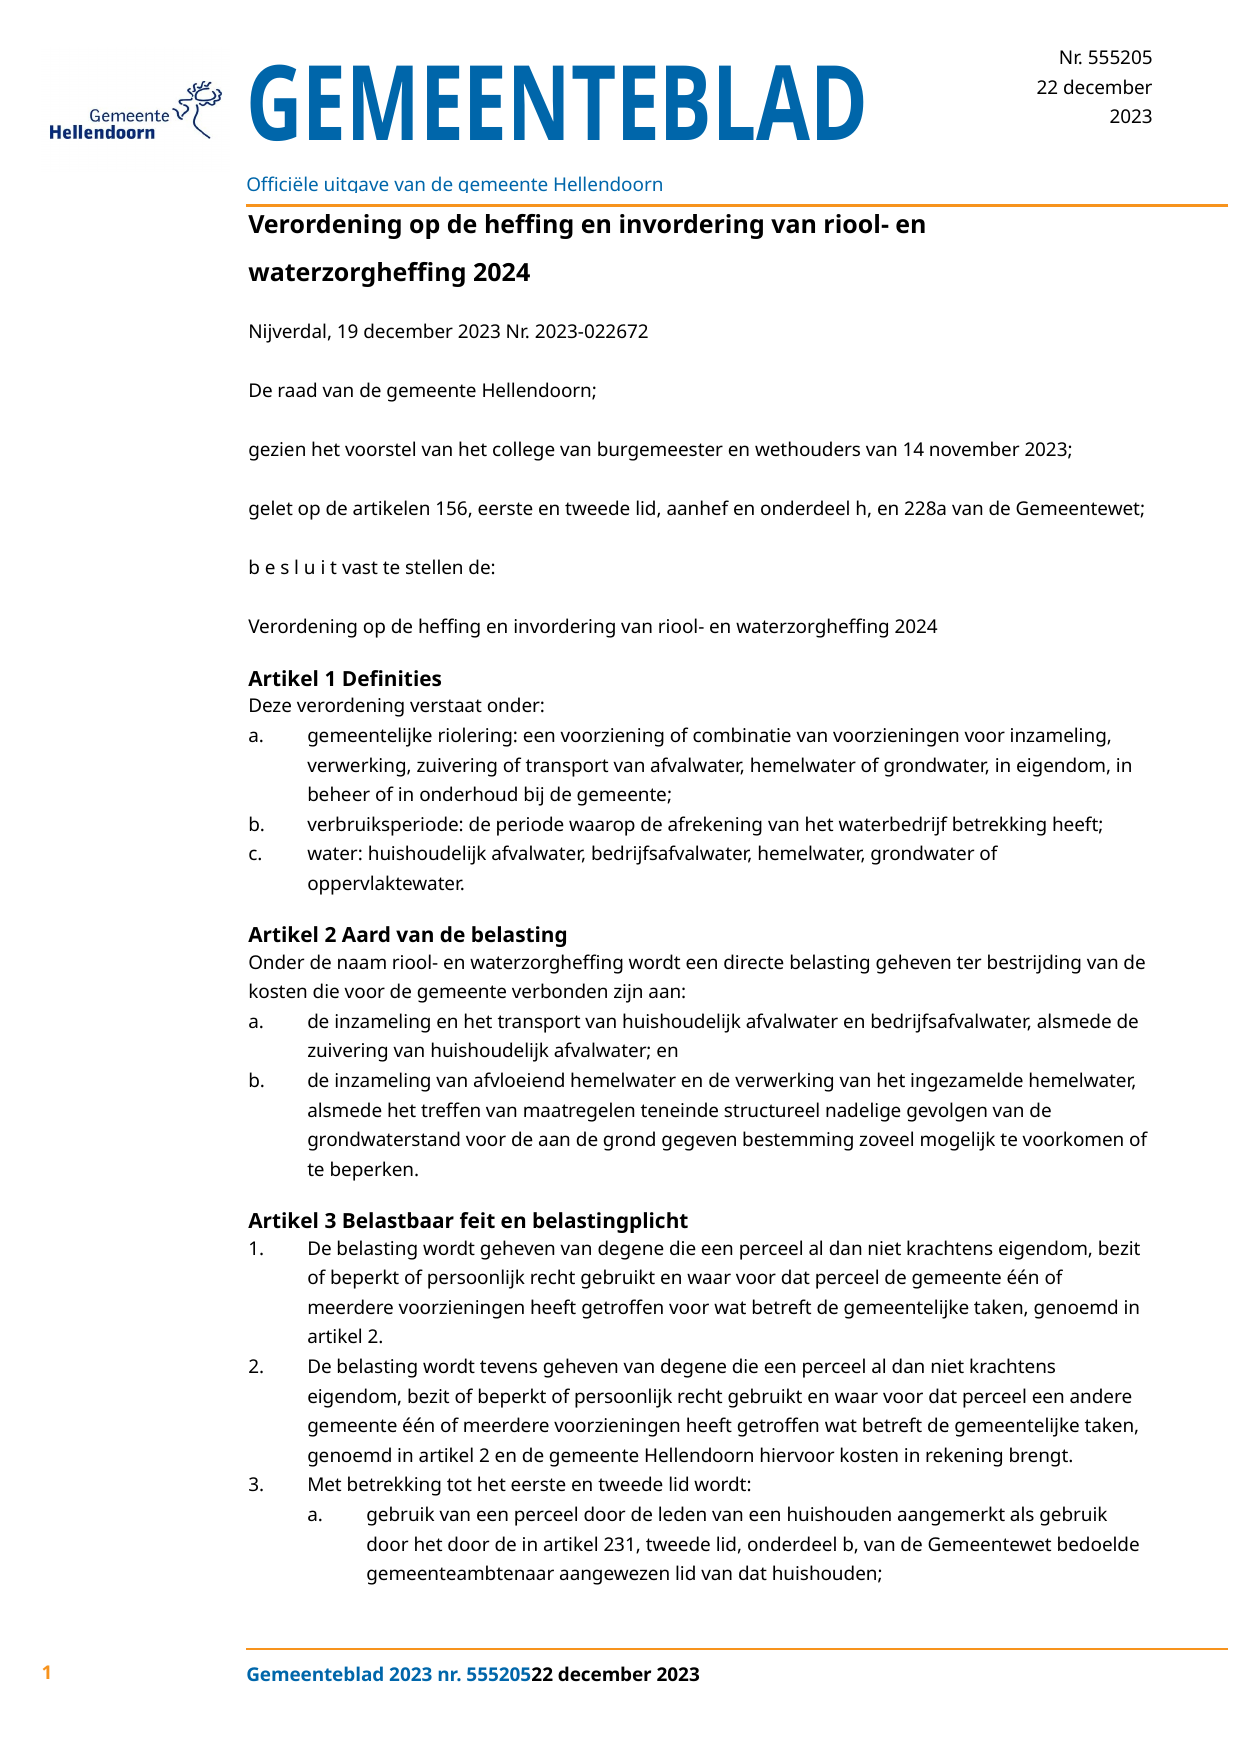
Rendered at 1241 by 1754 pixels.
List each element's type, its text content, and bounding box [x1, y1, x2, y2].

text Verordening op de heffing en invordering van riool- en waterzorgheffing 2024 [248, 207, 1152, 288]
text Artikel 1 Definities [248, 664, 1152, 693]
list De belasting wordt tevens geheven van degene die een perceel al dan niet krachtens eigendom, bezit of beperkt of persoonlijk recht gebruikt en waar voor dat perceel een andere gemeente één of meerdere voorzieningen heeft getroffen wat betreft de gemeentelijke taken, genoemd in artikel 2 en de gemeente Hellendoorn hiervoor kosten in rekening brengt. [248, 1353, 1152, 1468]
text gelet op de artikelen 156, eerste en tweede lid, aanhef en onderdeel h, en 228a van de Gemeentewet; [248, 495, 1152, 521]
list de inzameling en het transport van huishoudelijk afvalwater en bedrijfsafvalwater, alsmede de zuivering van huishoudelijk afvalwater; en [248, 1008, 1152, 1063]
text Deze verordening verstaat onder: [248, 693, 1152, 718]
text Artikel 2 Aard van de belasting [248, 921, 1152, 949]
text De raad van de gemeente Hellendoorn; [248, 377, 1152, 403]
list De belasting wordt geheven van degene die een perceel al dan niet krachtens eigendom, bezit of beperkt of persoonlijk recht gebruikt en waar voor dat perceel de gemeente één of meerdere voorzieningen heeft getroffen voor wat betreft de gemeentelijke taken, genoemd in artikel 2. [248, 1235, 1152, 1349]
text Artikel 3 Belastbaar feit en belastingplicht [248, 1206, 1152, 1235]
list de inzameling van afvloeiend hemelwater en de verwerking van het ingezamelde hemelwater, alsmede het treffen van maatregelen teneinde structureel nadelige gevolgen van de grondwaterstand voor de aan de grond gegeven bestemming zoveel mogelijk te voorkomen of te beperken. [248, 1067, 1152, 1182]
text b e s l u i t vast te stellen de: [248, 554, 1152, 580]
text gezien het voorstel van het college van burgemeester en wethouders van 14 november 2023; [248, 436, 1152, 462]
text Verordening op de heffing en invordering van riool- en waterzorgheffing 2024 [248, 614, 1152, 639]
text Onder de naam riool- en waterzorgheffing wordt een directe belasting geheven ter bestrijding van de kosten die voor de gemeente verbonden zijn aan: [248, 949, 1152, 1004]
picture [41, 47, 231, 172]
list gebruik van een perceel door de leden van een huishouden aangemerkt als gebruik door het door de in artikel 231, tweede lid, onderdeel b, van de Gemeentewet bedoelde gemeenteambtenaar aangewezen lid van dat huishouden; [307, 1501, 1152, 1586]
text Nijverdal, 19 december 2023 Nr. 2023-022672 [248, 318, 1152, 344]
list water: huishoudelijk afvalwater, bedrijfsafvalwater, hemelwater, grondwater of oppervlaktewater. [248, 841, 1152, 896]
list gemeentelijke riolering: een voorziening of combinatie van voorzieningen voor inzameling, verwerking, zuivering of transport van afvalwater, hemelwater of grondwater, in eigendom, in beheer of in onderhoud bij de gemeente; [248, 722, 1152, 807]
list verbruiksperiode: de periode waarop de afrekening van het waterbedrijf betrekking heeft; [248, 811, 1152, 837]
list Met betrekking tot het eerste en tweede lid wordt: [248, 1472, 1152, 1497]
